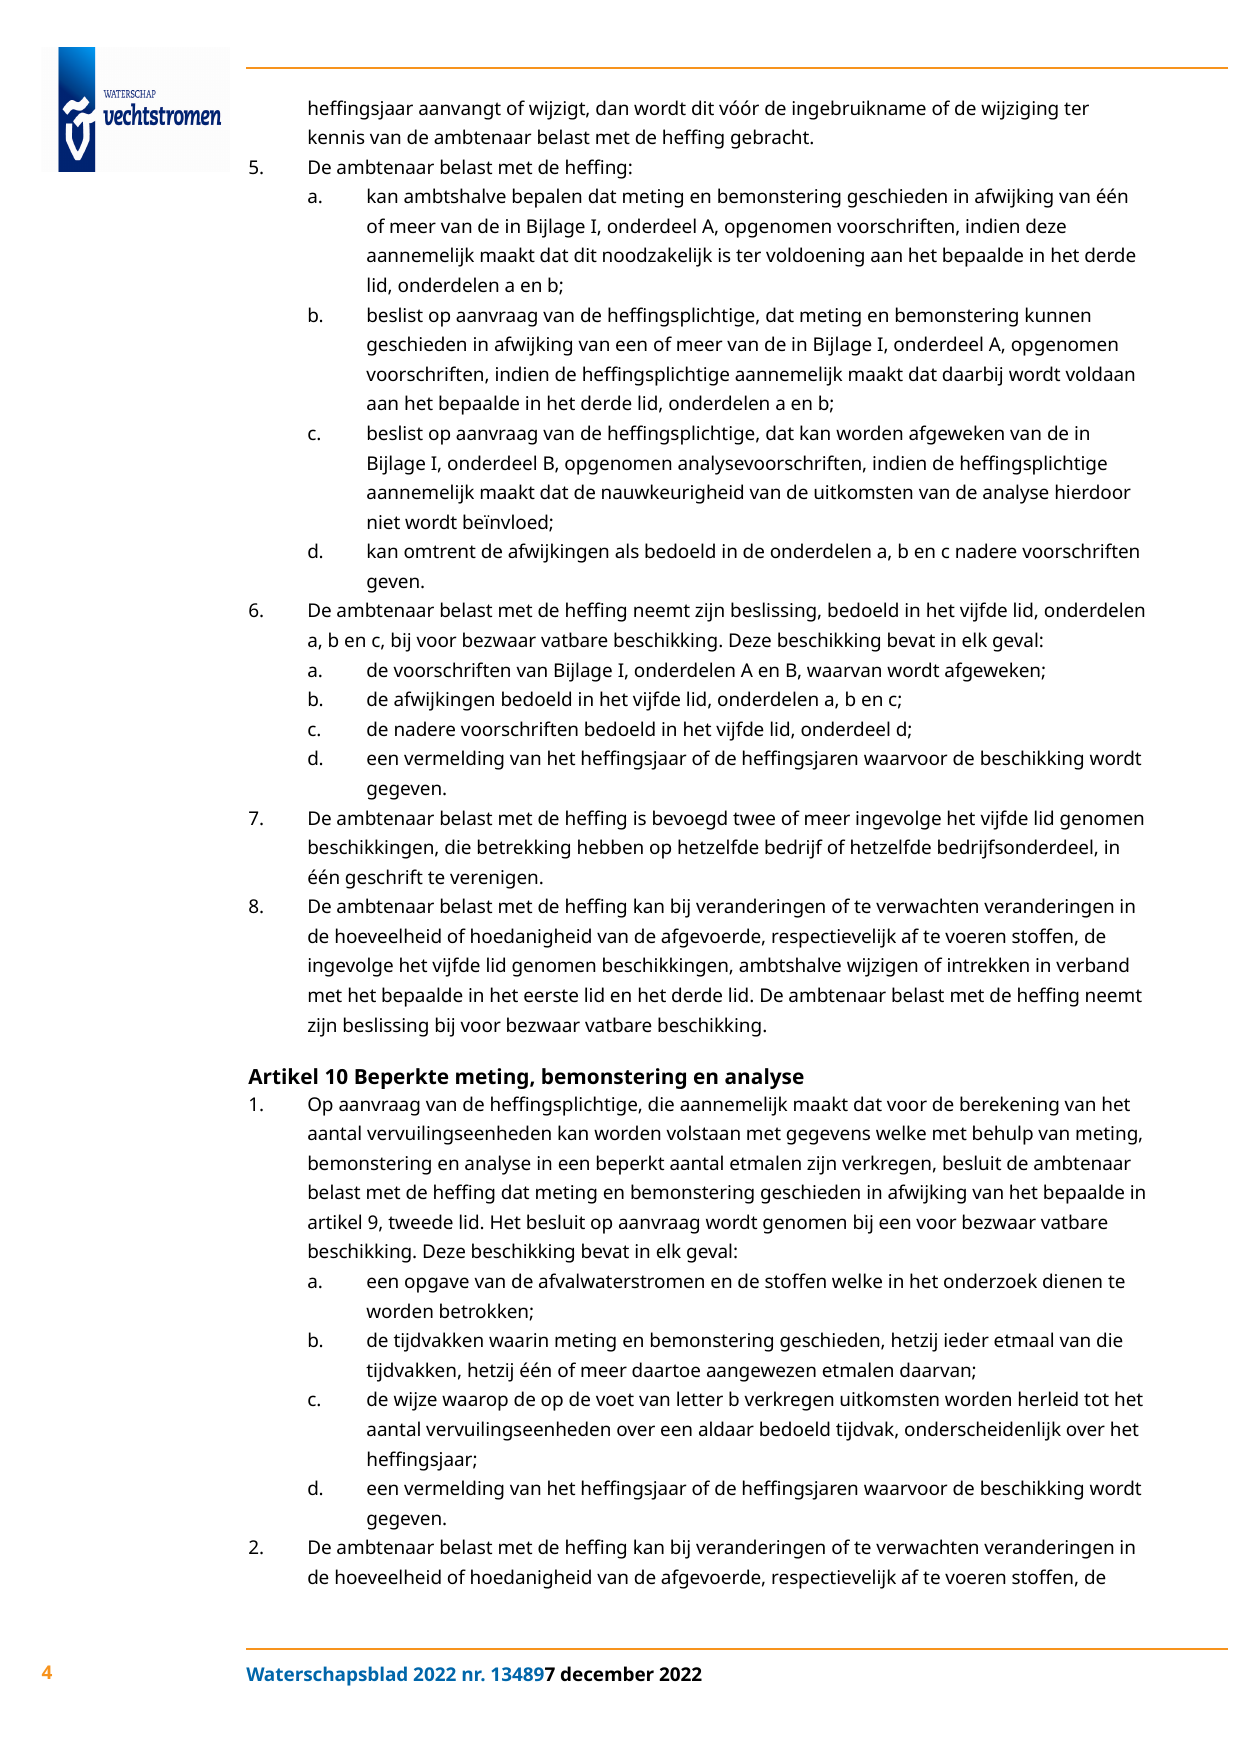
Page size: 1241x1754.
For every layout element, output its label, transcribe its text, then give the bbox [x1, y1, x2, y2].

list De ambtenaar belast met de heffing is bevoegd twee of meer ingevolge het vijfde lid genomen beschikkingen, die betrekking hebben op hetzelfde bedrijf of hetzelfde bedrijfsonderdeel, in één geschrift te verenigen. [248, 805, 1152, 890]
list de wijze waarop de op de voet van letter b verkregen uitkomsten worden herleid tot het aantal vervuilingseenheden over een aldaar bedoeld tijdvak, onderscheidenlijk over het heffingsjaar; [307, 1387, 1152, 1471]
list de afwijkingen bedoeld in het vijfde lid, onderdelen a, b en c; [307, 686, 1152, 712]
list een vermelding van het heffingsjaar of de heffingsjaren waarvoor de beschikking wordt gegeven. [307, 1475, 1152, 1531]
list de nadere voorschriften bedoeld in het vijfde lid, onderdeel d; [307, 716, 1152, 742]
list De ambtenaar belast met de heffing: [248, 154, 1152, 180]
list de voorschriften van Bijlage I, onderdelen A en B, waarvan wordt afgeweken; [307, 657, 1152, 683]
list kan omtrent de afwijkingen als bedoeld in de onderdelen a, b en c nadere voorschriften geven. [307, 538, 1152, 594]
list kan ambtshalve bepalen dat meting en bemonstering geschieden in afwijking van één of meer van de in Bijlage I, onderdeel A, opgenomen voorschriften, indien deze aannemelijk maakt dat dit noodzakelijk is ter voldoening aan het bepaalde in het derde lid, onderdelen a en b; [307, 183, 1152, 298]
list de tijdvakken waarin meting en bemonstering geschieden, hetzij ieder etmaal van die tijdvakken, hetzij één of meer daartoe aangewezen etmalen daarvan; [307, 1327, 1152, 1383]
list De ambtenaar belast met de heffing kan bij veranderingen of te verwachten veranderingen in de hoeveelheid of hoedanigheid van de afgevoerde, respectievelijk af te voeren stoffen, de ingevolge het vijfde lid genomen beschikkingen, ambtshalve wijzigen of intrekken in verband met het bepaalde in het eerste lid en het derde lid. De ambtenaar belast met de heffing neemt zijn beslissing bij voor bezwaar vatbare beschikking. [248, 893, 1152, 1038]
list De ambtenaar belast met de heffing neemt zijn beslissing, bedoeld in het vijfde lid, onderdelen a, b en c, bij voor bezwaar vatbare beschikking. Deze beschikking bevat in elk geval: [248, 598, 1152, 653]
list Op aanvraag van de heffingsplichtige, die aannemelijk maakt dat voor de berekening van het aantal vervuilingseenheden kan worden volstaan met gegevens welke met behulp van meting, bemonstering en analyse in een beperkt aantal etmalen zijn verkregen, besluit de ambtenaar belast met de heffing dat meting en bemonstering geschieden in afwijking van het bepaalde in artikel 9, tweede lid. Het besluit op aanvraag wordt genomen bij een voor bezwaar vatbare beschikking. Deze beschikking bevat in elk geval: [248, 1091, 1152, 1264]
list heffingsjaar aanvangt of wijzigt, dan wordt dit vóór de ingebruikname of de wijziging ter kennis van de ambtenaar belast met de heffing gebracht. [248, 95, 1152, 150]
list een opgave van de afvalwaterstromen en de stoffen welke in het onderzoek dienen te worden betrokken; [307, 1268, 1152, 1323]
picture [41, 47, 231, 172]
list De ambtenaar belast met de heffing kan bij veranderingen of te verwachten veranderingen in de hoeveelheid of hoedanigheid van de afgevoerde, respectievelijk af te voeren stoffen, de [248, 1534, 1152, 1590]
list een vermelding van het heffingsjaar of de heffingsjaren waarvoor de beschikking wordt gegeven. [307, 746, 1152, 801]
list beslist op aanvraag van de heffingsplichtige, dat meting en bemonstering kunnen geschieden in afwijking van een of meer van de in Bijlage I, onderdeel A, opgenomen voorschriften, indien de heffingsplichtige aannemelijk maakt dat daarbij wordt voldaan aan het bepaalde in het derde lid, onderdelen a en b; [307, 302, 1152, 416]
text Artikel 10 Beperkte meting, bemonstering en analyse [248, 1062, 1152, 1091]
list beslist op aanvraag van de heffingsplichtige, dat kan worden afgeweken van de in Bijlage I, onderdeel B, opgenomen analysevoorschriften, indien de heffingsplichtige aannemelijk maakt dat de nauwkeurigheid van de uitkomsten van de analyse hierdoor niet wordt beïnvloed; [307, 420, 1152, 535]
